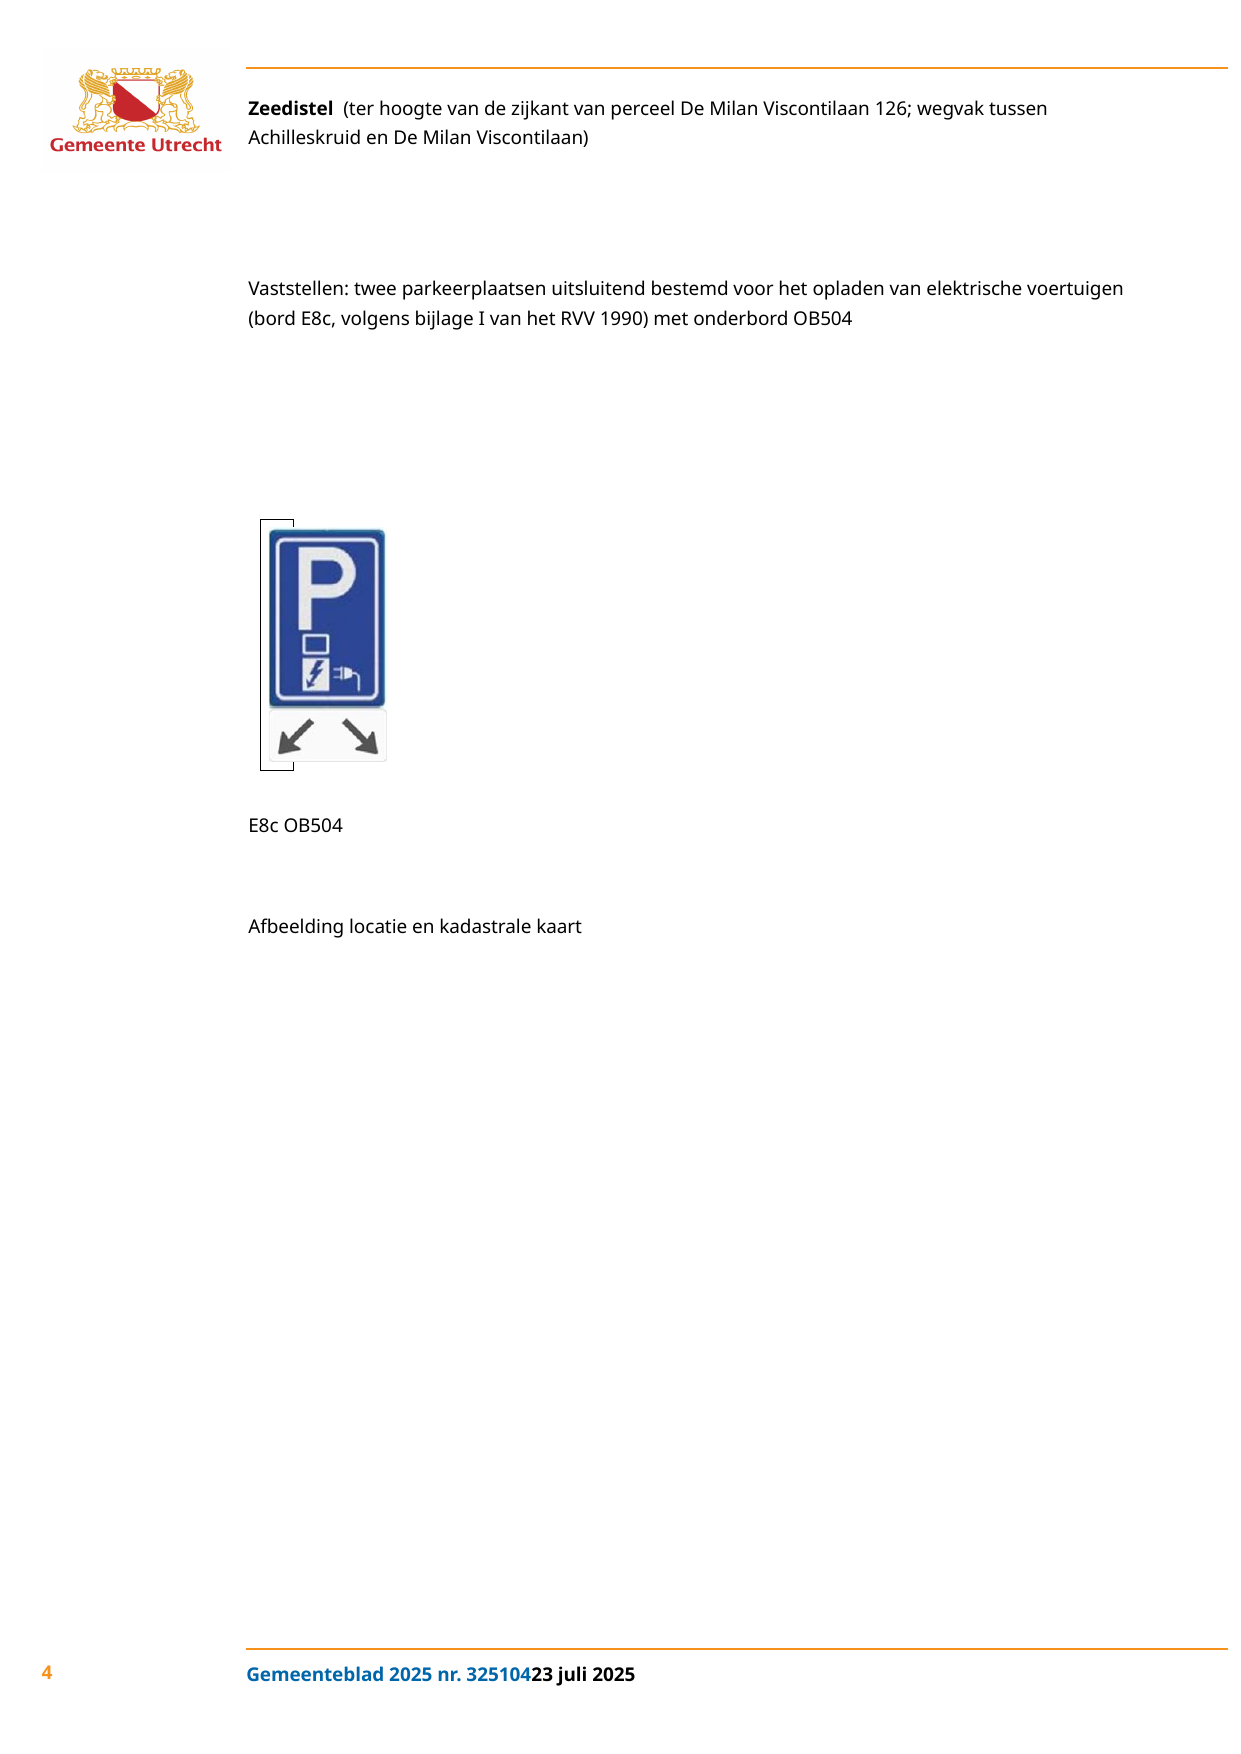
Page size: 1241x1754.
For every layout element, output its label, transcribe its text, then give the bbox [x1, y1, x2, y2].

text E8c OB504 [248, 813, 1152, 838]
picture [268, 527, 387, 762]
picture [41, 47, 231, 172]
text Zeedistel (ter hoogte van de zijkant van perceel De Milan Viscontilaan 126; wegvak tussen Achilleskruid en De Milan Viscontilaan) [248, 95, 1152, 150]
text Vaststellen: twee parkeerplaatsen uitsluitend bestemd voor het opladen van elektrische voertuigen (bord E8c, volgens bijlage I van het RVV 1990) met onderbord OB504 [248, 276, 1152, 331]
text Afbeelding locatie en kadastrale kaart [248, 913, 1152, 939]
